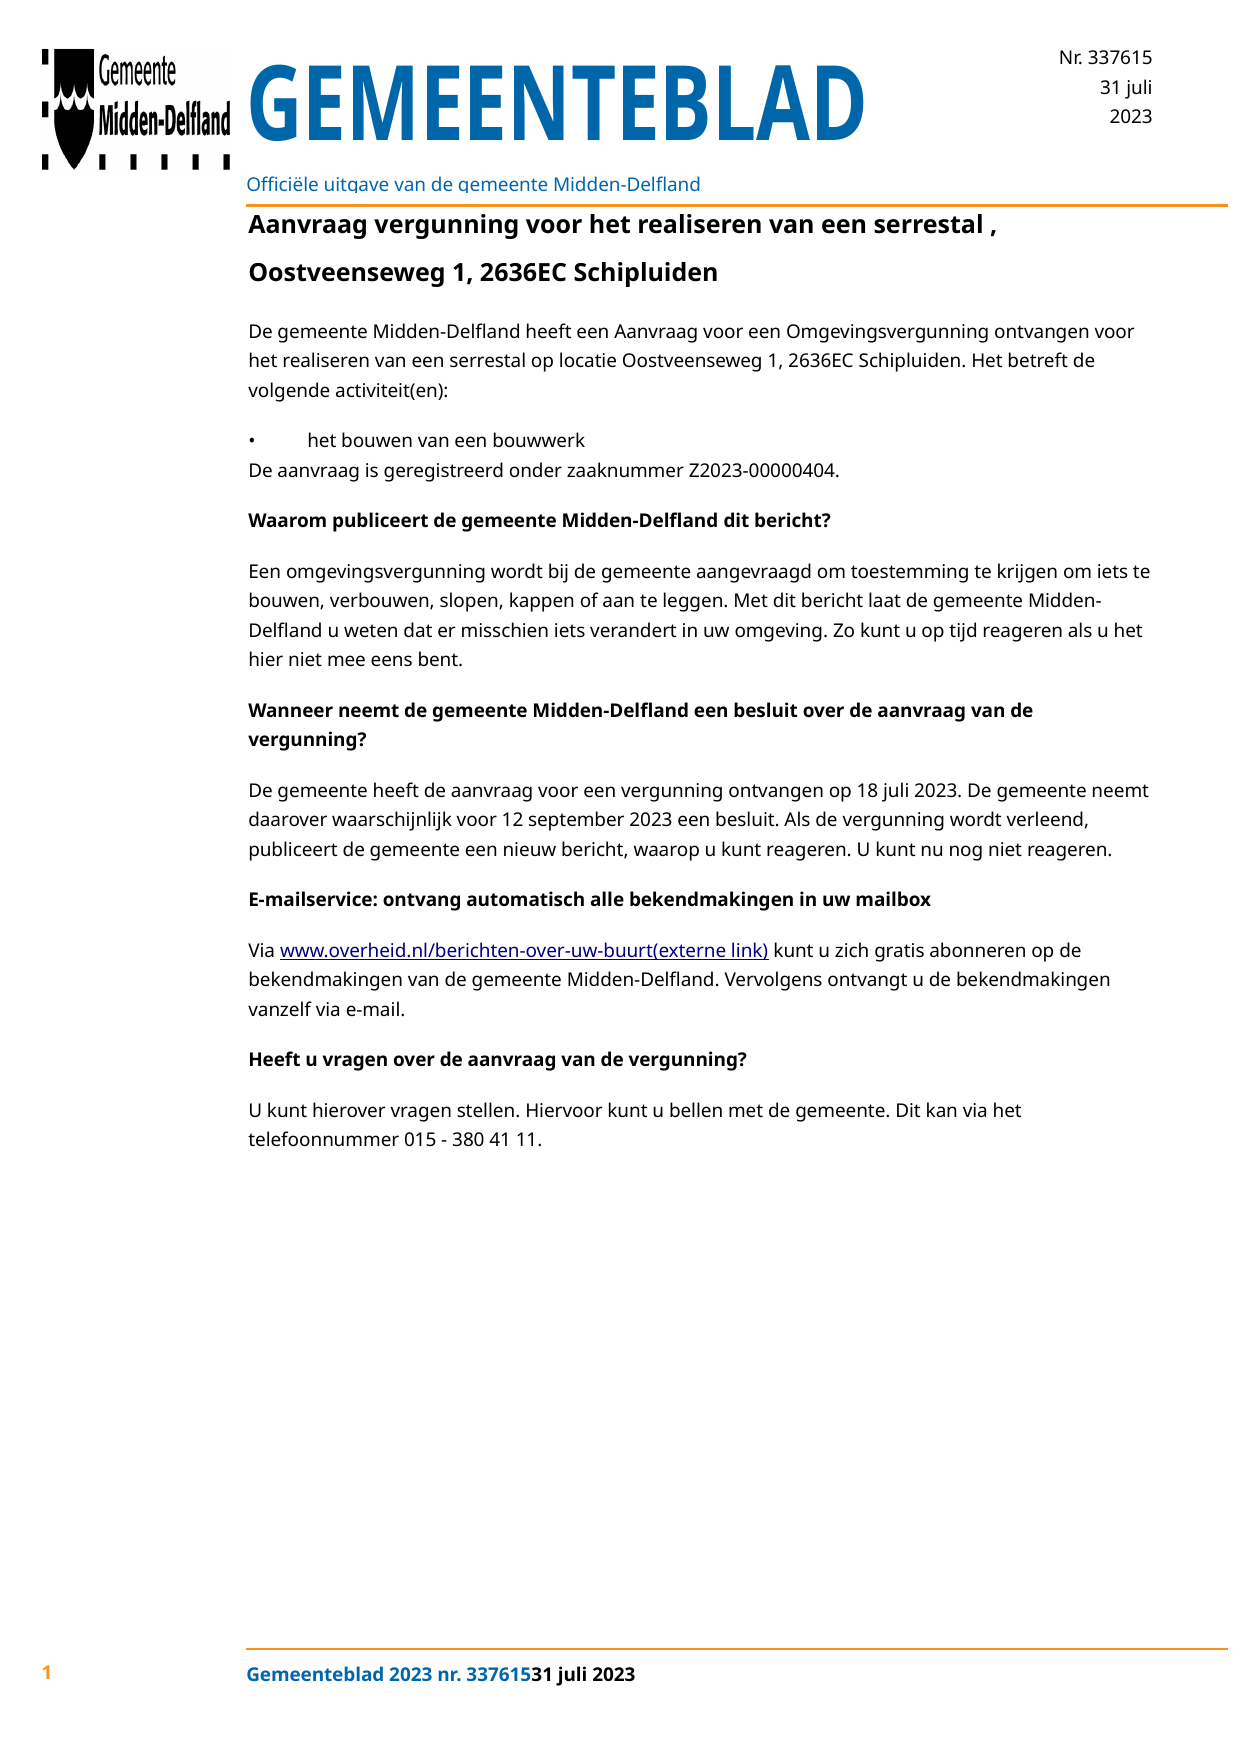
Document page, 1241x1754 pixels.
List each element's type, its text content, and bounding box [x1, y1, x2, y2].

text Aanvraag vergunning voor het realiseren van een serrestal , Oostveenseweg 1, 2636EC Schipluiden [248, 207, 1152, 288]
text U kunt hierover vragen stellen. Hiervoor kunt u bellen met de gemeente. Dit kan via het telefoonnummer 015 - 380 41 11. [248, 1097, 1152, 1152]
picture [41, 47, 231, 172]
text E-mailservice: ontvang automatisch alle bekendmakingen in uw mailbox [248, 887, 1152, 912]
text De gemeente Midden-Delfland heeft een Aanvraag voor een Omgevingsvergunning ontvangen voor het realiseren van een serrestal op locatie Oostveenseweg 1, 2636EC Schipluiden. Het betreft de volgende activiteit(en): [248, 318, 1152, 403]
text De gemeente heeft de aanvraag voor een vergunning ontvangen op 18 juli 2023. De gemeente neemt daarover waarschijnlijk voor 12 september 2023 een besluit. Als de vergunning wordt verleend, publiceert de gemeente een nieuw bericht, waarop u kunt reageren. U kunt nu nog niet reageren. [248, 777, 1152, 862]
text Waarom publiceert de gemeente Midden-Delfland dit bericht? [248, 507, 1152, 533]
text Heeft u vragen over de aanvraag van de vergunning? [248, 1047, 1152, 1072]
text Een omgevingsvergunning wordt bij de gemeente aangevraagd om toestemming te krijgen om iets te bouwen, verbouwen, slopen, kappen of aan te leggen. Met dit bericht laat de gemeente Midden-Delfland u weten dat er misschien iets verandert in uw omgeving. Zo kunt u op tijd reageren als u het hier niet mee eens bent. [248, 558, 1152, 672]
list het bouwen van een bouwwerk [248, 427, 1152, 453]
text Wanneer neemt de gemeente Midden-Delfland een besluit over de aanvraag van de vergunning? [248, 697, 1152, 752]
text De aanvraag is geregistreerd onder zaaknummer Z2023-00000404. [248, 457, 1152, 483]
text Via www.overheid.nl/berichten-over-uw-buurt(externe link) kunt u zich gratis abonneren op de bekendmakingen van de gemeente Midden-Delfland. Vervolgens ontvangt u de bekendmakingen vanzelf via e-mail. [248, 937, 1152, 1022]
